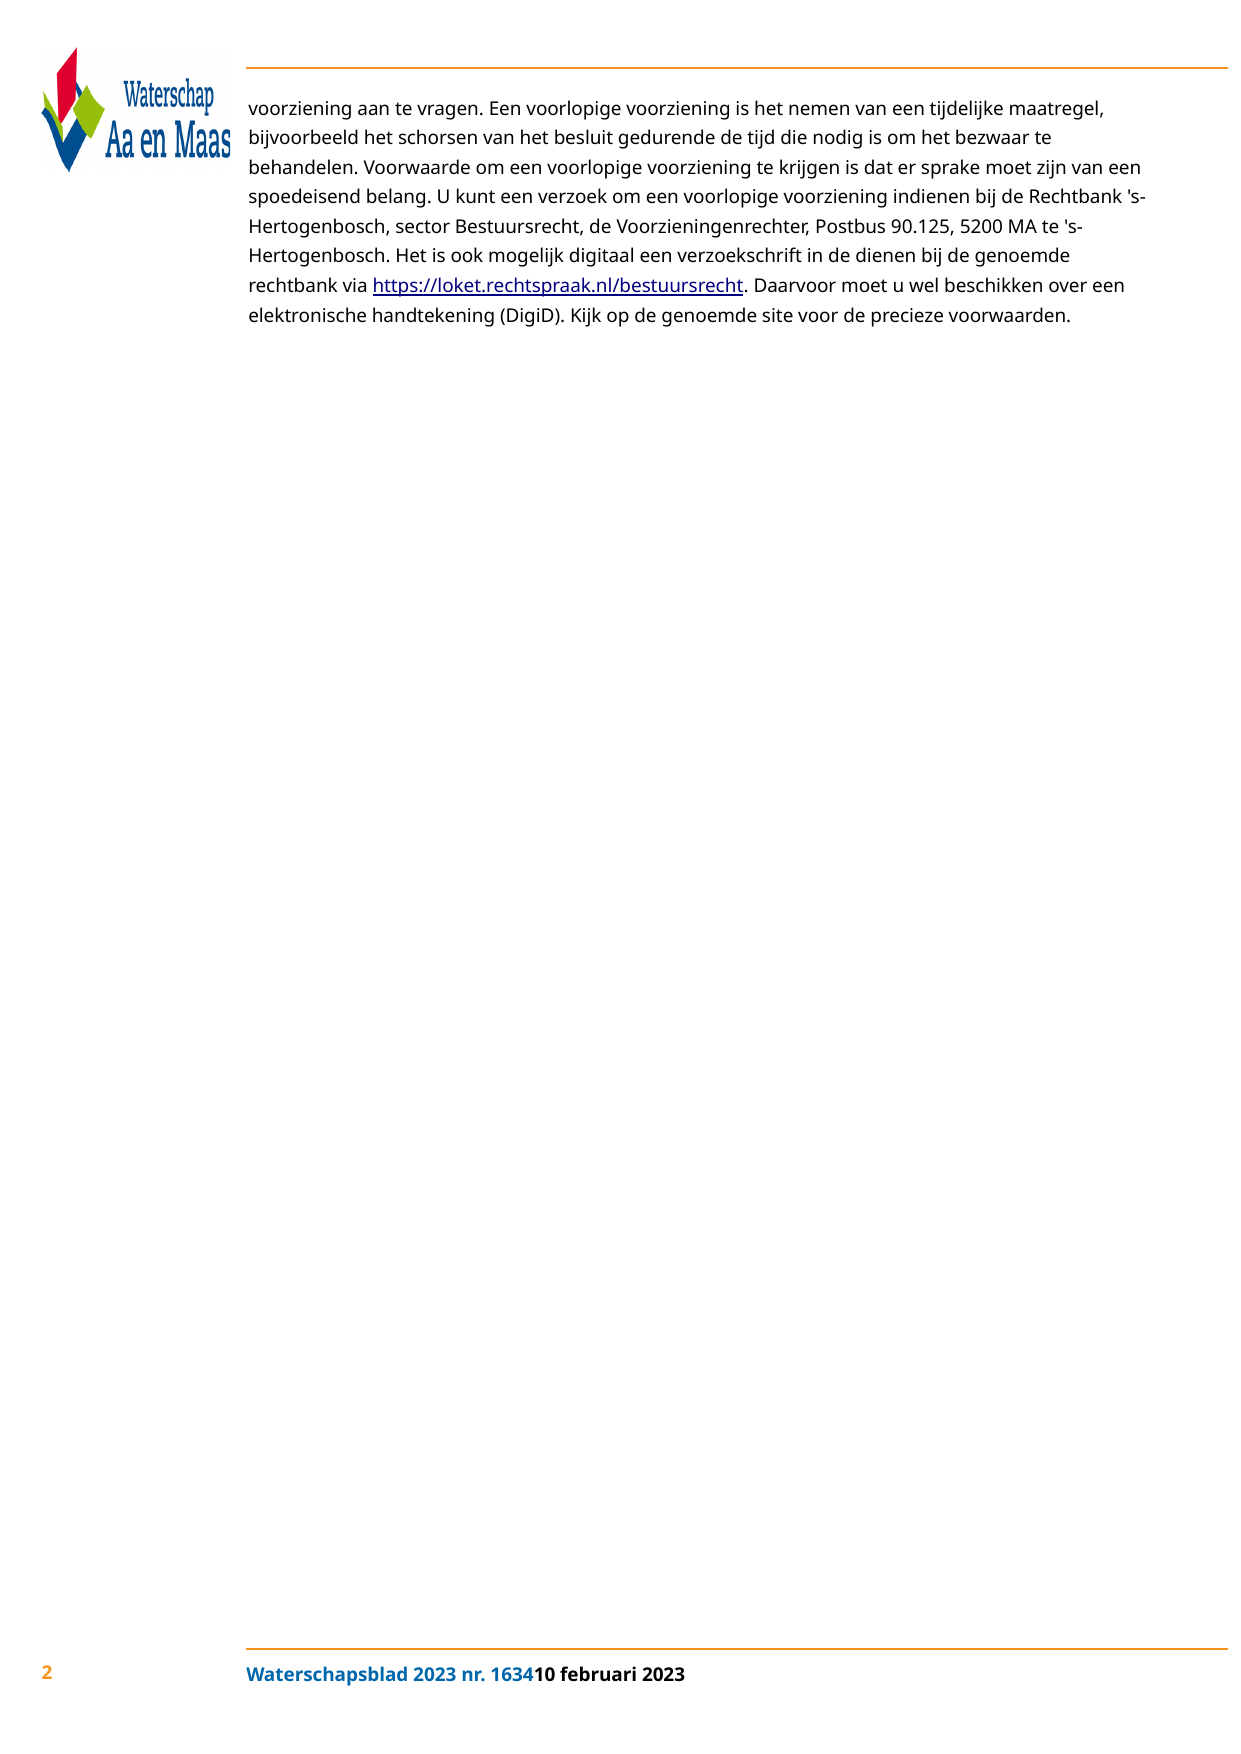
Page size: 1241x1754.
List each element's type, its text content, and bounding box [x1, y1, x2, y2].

picture [41, 47, 231, 172]
text voorziening aan te vragen. Een voorlopige voorziening is het nemen van een tijdelijke maatregel, bijvoorbeeld het schorsen van het besluit gedurende de tijd die nodig is om het bezwaar te behandelen. Voorwaarde om een voorlopige voorziening te krijgen is dat er sprake moet zijn van een spoedeisend belang. U kunt een verzoek om een voorlopige voorziening indienen bij de Rechtbank 's-Hertogenbosch, sector Bestuursrecht, de Voorzieningenrechter, Postbus 90.125, 5200 MA te 's-Hertogenbosch. Het is ook mogelijk digitaal een verzoekschrift in de dienen bij de genoemde rechtbank via https://loket.rechtspraak.nl/bestuursrecht. Daarvoor moet u wel beschikken over een elektronische handtekening (DigiD). Kijk op de genoemde site voor de precieze voorwaarden. [248, 95, 1152, 328]
